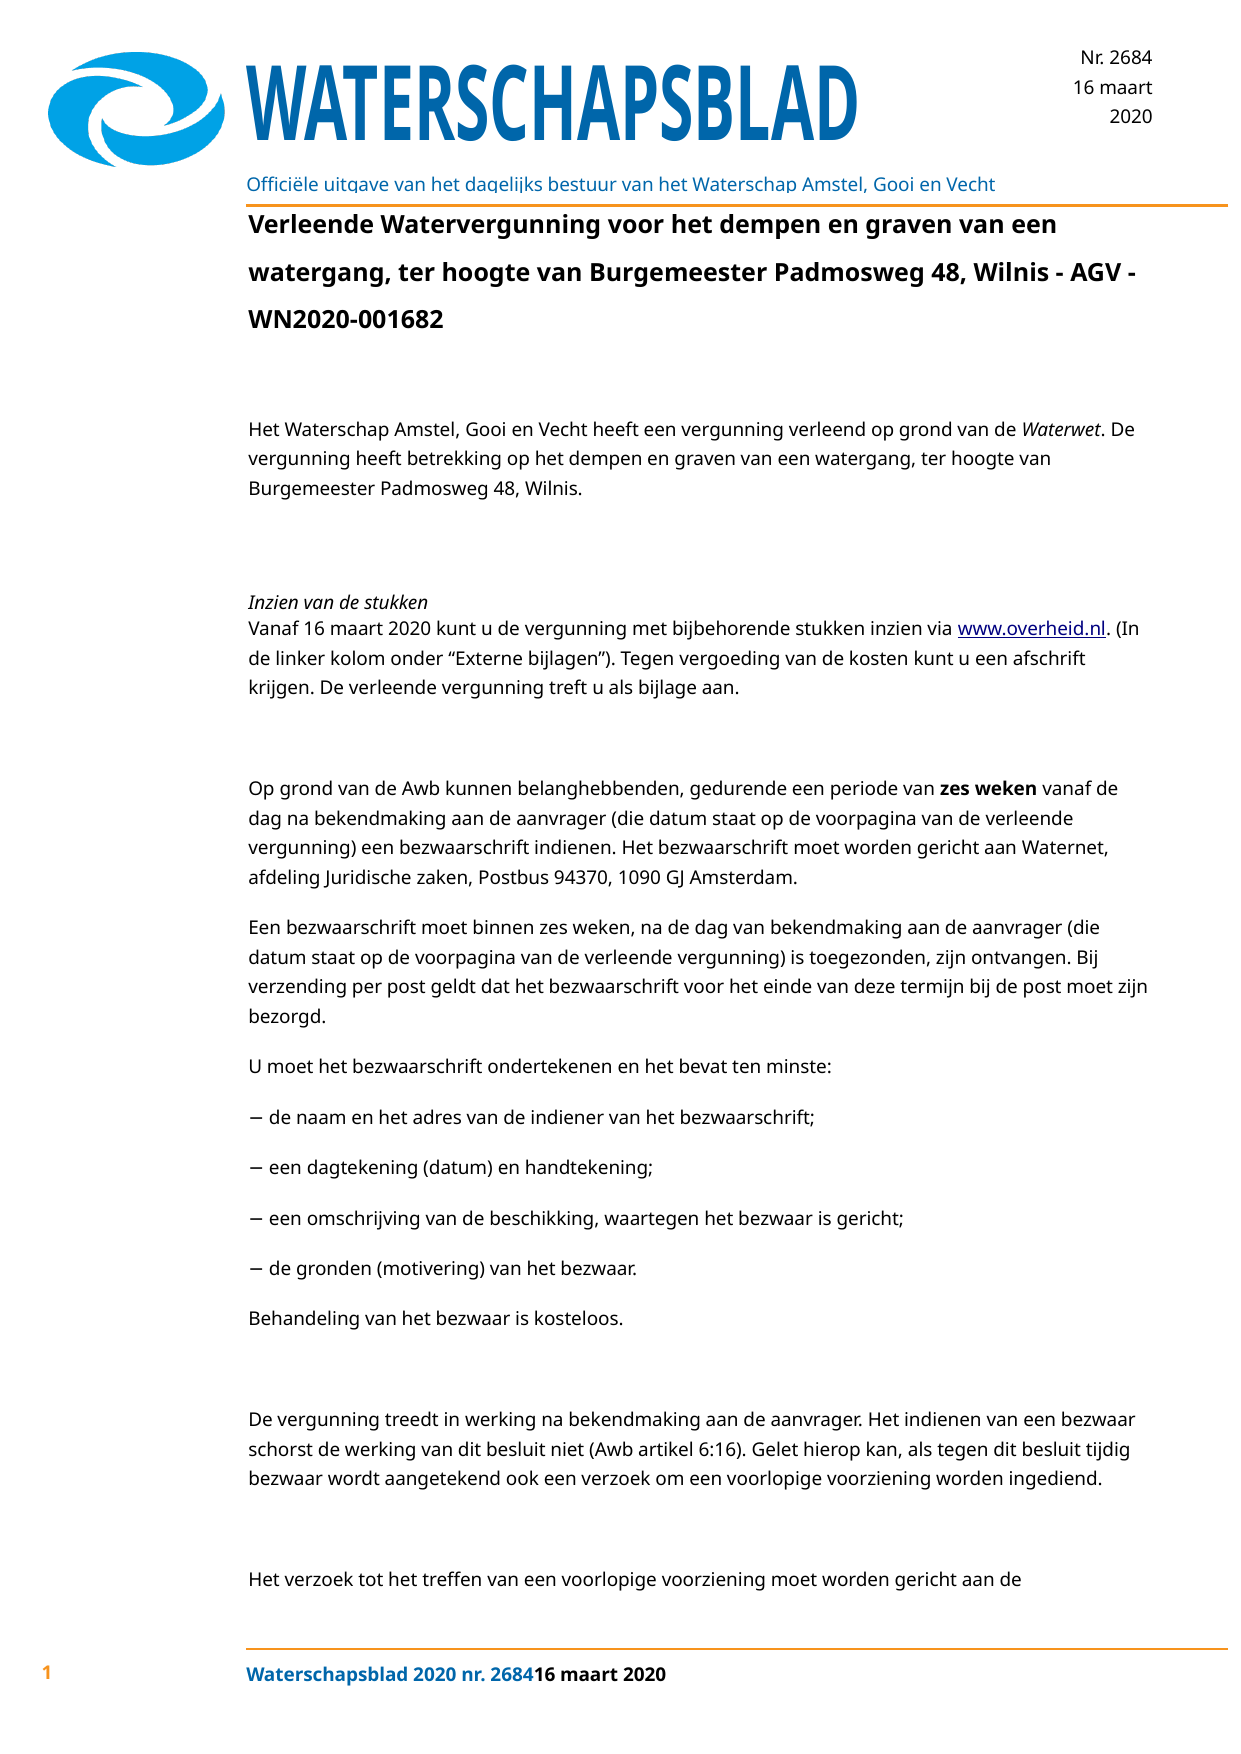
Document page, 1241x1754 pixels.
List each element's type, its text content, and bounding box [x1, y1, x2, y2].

text − een dagtekening (datum) en handtekening; [248, 1154, 1152, 1180]
text − de naam en het adres van de indiener van het bezwaarschrift; [248, 1104, 1152, 1130]
text − een omschrijving van de beschikking, waartegen het bezwaar is gericht; [248, 1205, 1152, 1231]
text Verleende Watervergunning voor het dempen en graven van een watergang, ter hoogte van Burgemeester Padmosweg 48, Wilnis - AGV - WN2020-001682 [248, 207, 1152, 336]
text Het verzoek tot het treffen van een voorlopige voorziening moet worden gericht aan de [248, 1566, 1152, 1592]
text Het Waterschap Amstel, Gooi en Vecht heeft een vergunning verleend op grond van de Waterwet. De vergunning heeft betrekking op het dempen en graven van een watergang, ter hoogte van Burgemeester Padmosweg 48, Wilnis. [248, 416, 1152, 501]
text De vergunning treedt in werking na bekendmaking aan de aanvrager. Het indienen van een bezwaar schorst de werking van dit besluit niet (Awb artikel 6:16). Gelet hierop kan, als tegen dit besluit tijdig bezwaar wordt aangetekend ook een verzoek om een voorlopige voorziening worden ingediend. [248, 1406, 1152, 1491]
text Inzien van de stukken [248, 589, 1152, 615]
text Een bezwaarschrift moet binnen zes weken, na de dag van bekendmaking aan de aanvrager (die datum staat op de voorpagina van de verleende vergunning) is toegezonden, zijn ontvangen. Bij verzending per post geldt dat het bezwaarschrift voor het einde van deze termijn bij de post moet zijn bezorgd. [248, 914, 1152, 1029]
picture [41, 47, 231, 172]
text Vanaf 16 maart 2020 kunt u de vergunning met bijbehorende stukken inzien via www.overheid.nl. (In de linker kolom onder “Externe bijlagen”). Tegen vergoeding van de kosten kunt u een afschrift krijgen. De verleende vergunning treft u als bijlage aan. [248, 615, 1152, 700]
text − de gronden (motivering) van het bezwaar. [248, 1255, 1152, 1281]
text U moet het bezwaarschrift ondertekenen en het bevat ten minste: [248, 1053, 1152, 1079]
text Op grond van de Awb kunnen belanghebbenden, gedurende een periode van zes weken vanaf de dag na bekendmaking aan de aanvrager (die datum staat op de voorpagina van de verleende vergunning) een bezwaarschrift indienen. Het bezwaarschrift moet worden gericht aan Waternet, afdeling Juridische zaken, Postbus 94370, 1090 GJ Amsterdam. [248, 775, 1152, 890]
text Behandeling van het bezwaar is kosteloos. [248, 1306, 1152, 1331]
